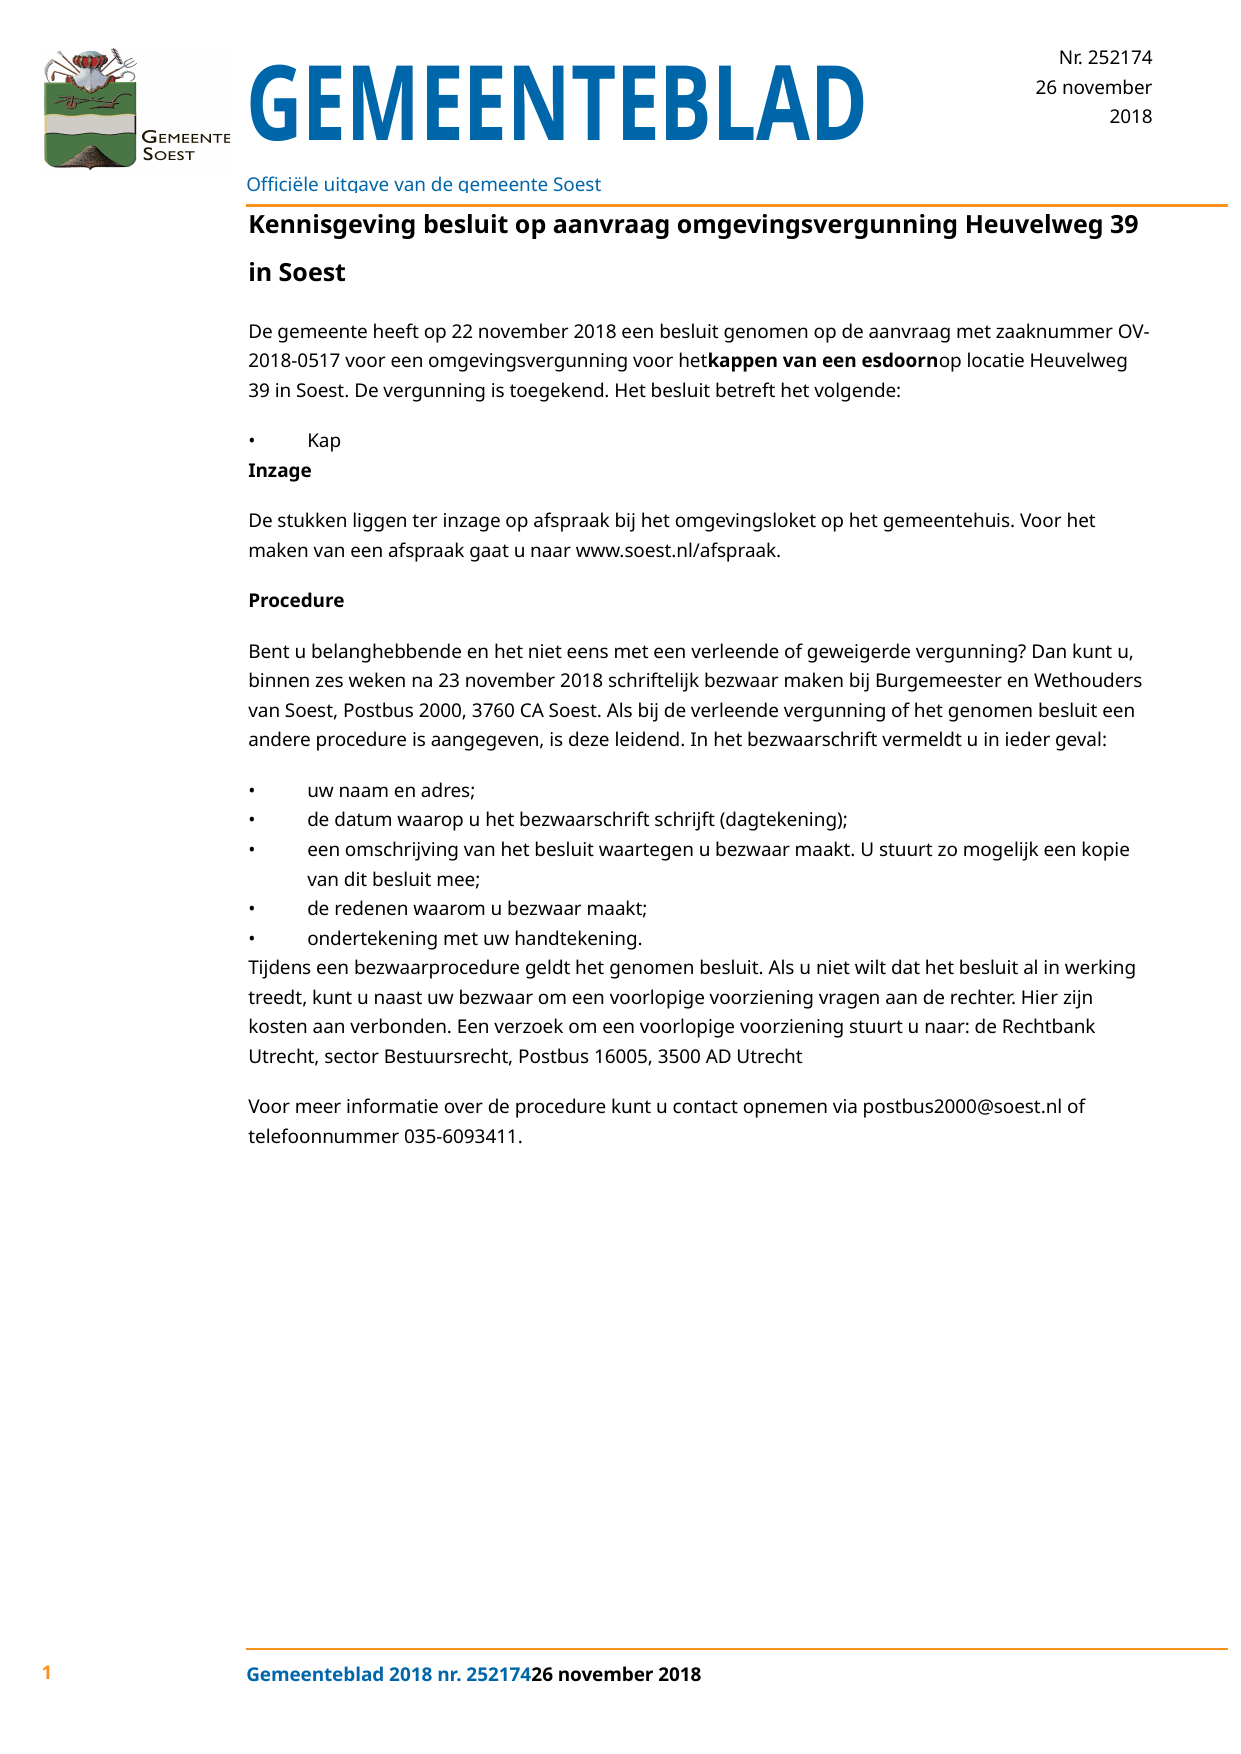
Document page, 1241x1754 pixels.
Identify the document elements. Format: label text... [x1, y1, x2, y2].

text Voor meer informatie over de procedure kunt u contact opnemen via postbus2000@soest.nl of telefoonnummer 035-6093411. [248, 1094, 1152, 1149]
list de redenen waarom u bezwaar maakt; [248, 895, 1152, 921]
list de datum waarop u het bezwaarschrift schrijft (dagtekening); [248, 807, 1152, 832]
text Kennisgeving besluit op aanvraag omgevingsvergunning Heuvelweg 39 in Soest [248, 207, 1152, 288]
text Procedure [248, 587, 1152, 613]
text De gemeente heeft op 22 november 2018 een besluit genomen op de aanvraag met zaaknummer OV-2018-0517 voor een omgevingsvergunning voor hetkappen van een esdoornop locatie Heuvelweg 39 in Soest. De vergunning is toegekend. Het besluit betreft het volgende: [248, 318, 1152, 403]
list een omschrijving van het besluit waartegen u bezwaar maakt. U stuurt zo mogelijk een kopie van dit besluit mee; [248, 836, 1152, 892]
list Kap [248, 427, 1152, 453]
picture [41, 47, 231, 172]
list ondertekening met uw handtekening. [248, 925, 1152, 951]
text Bent u belanghebbende en het niet eens met een verleende of geweigerde vergunning? Dan kunt u, binnen zes weken na 23 november 2018 schriftelijk bezwaar maken bij Burgemeester en Wethouders van Soest, Postbus 2000, 3760 CA Soest. Als bij de verleende vergunning of het genomen besluit een andere procedure is aangegeven, is deze leidend. In het bezwaarschrift vermeldt u in ieder geval: [248, 638, 1152, 752]
list uw naam en adres; [248, 777, 1152, 803]
text Tijdens een bezwaarprocedure geldt het genomen besluit. Als u niet wilt dat het besluit al in werking treedt, kunt u naast uw bezwaar om een voorlopige voorziening vragen aan de rechter. Hier zijn kosten aan verbonden. Een verzoek om een voorlopige voorziening stuurt u naar: de Rechtbank Utrecht, sector Bestuursrecht, Postbus 16005, 3500 AD Utrecht [248, 954, 1152, 1069]
text De stukken liggen ter inzage op afspraak bij het omgevingsloket op het gemeentehuis. Voor het maken van een afspraak gaat u naar www.soest.nl/afspraak. [248, 507, 1152, 563]
text Inzage [248, 457, 1152, 483]
